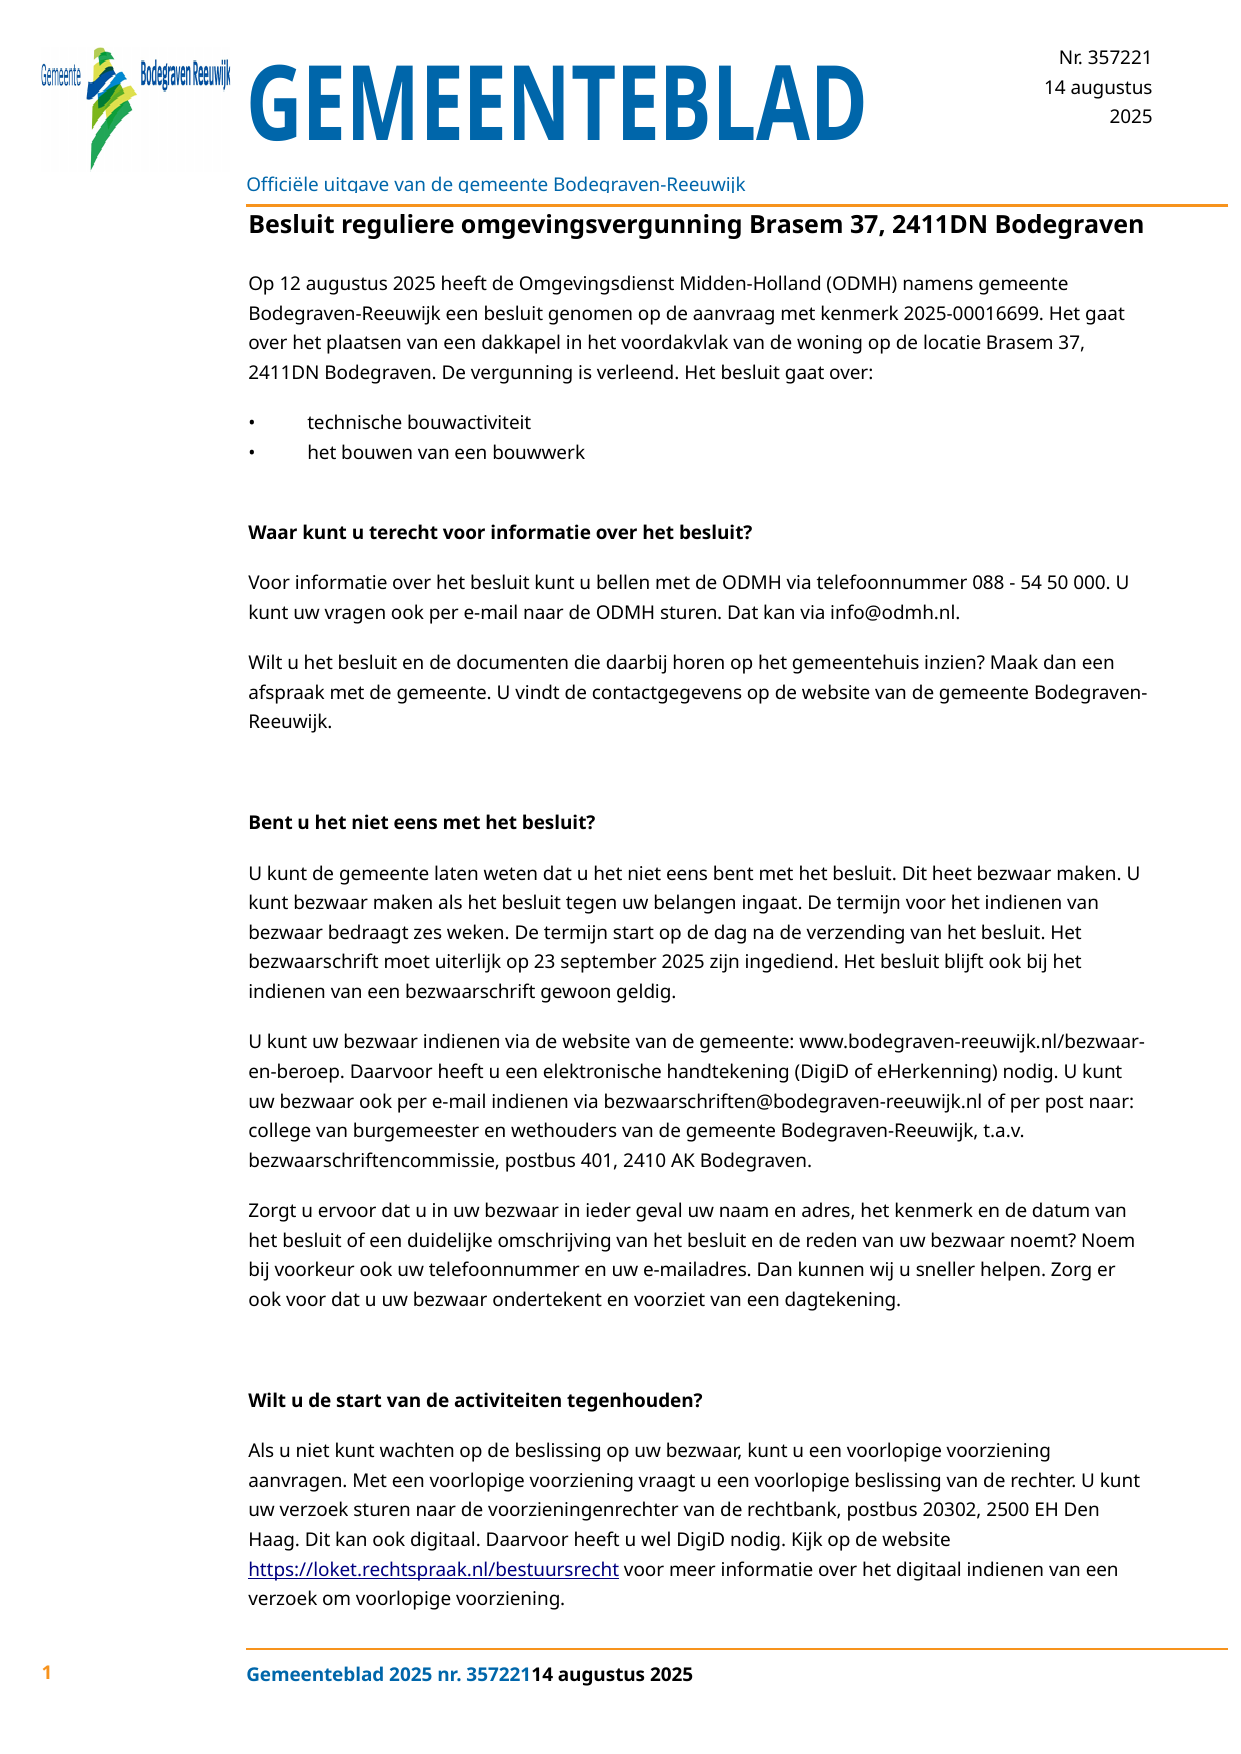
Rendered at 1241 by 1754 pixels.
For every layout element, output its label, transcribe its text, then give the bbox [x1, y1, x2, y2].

text Zorgt u ervoor dat u in uw bezwaar in ieder geval uw naam en adres, het kenmerk en de datum van het besluit of een duidelijke omschrijving van het besluit en de reden van uw bezwaar noemt? Noem bij voorkeur ook uw telefoonnummer en uw e-mailadres. Dan kunnen wij u sneller helpen. Zorg er ook voor dat u uw bezwaar ondertekent en voorziet van een dagtekening. [248, 1197, 1152, 1312]
text Wilt u het besluit en de documenten die daarbij horen op het gemeentehuis inzien? Maak dan een afspraak met de gemeente. U vindt de contactgegevens op de website van de gemeente Bodegraven-Reeuwijk. [248, 649, 1152, 734]
text Wilt u de start van de activiteiten tegenhouden? [248, 1387, 1152, 1413]
text Waar kunt u terecht voor informatie over het besluit? [248, 519, 1152, 545]
list het bouwen van een bouwwerk [248, 439, 1152, 465]
text U kunt de gemeente laten weten dat u het niet eens bent met het besluit. Dit heet bezwaar maken. U kunt bezwaar maken als het besluit tegen uw belangen ingaat. De termijn voor het indienen van bezwaar bedraagt zes weken. De termijn start op de dag na de verzending van het besluit. Het bezwaarschrift moet uiterlijk op 23 september 2025 zijn ingediend. Het besluit blijft ook bij het indienen van een bezwaarschrift gewoon geldig. [248, 860, 1152, 1004]
list technische bouwactiviteit [248, 409, 1152, 435]
text Als u niet kunt wachten op de beslissing op uw bezwaar, kunt u een voorlopige voorziening aanvragen. Met een voorlopige voorziening vraagt u een voorlopige beslissing van de rechter. U kunt uw verzoek sturen naar de voorzieningenrechter van de rechtbank, postbus 20302, 2500 EH Den Haag. Dit kan ook digitaal. Daarvoor heeft u wel DigiD nodig. Kijk op de website https://loket.rechtspraak.nl/bestuursrecht voor meer informatie over het digitaal indienen van een verzoek om voorlopige voorziening. [248, 1437, 1152, 1611]
text Op 12 augustus 2025 heeft de Omgevingsdienst Midden-Holland (ODMH) namens gemeente Bodegraven-Reeuwijk een besluit genomen op de aanvraag met kenmerk 2025-00016699. Het gaat over het plaatsen van een dakkapel in het voordakvlak van de woning op de locatie Brasem 37, 2411DN Bodegraven. De vergunning is verleend. Het besluit gaat over: [248, 270, 1152, 385]
text Voor informatie over het besluit kunt u bellen met de ODMH via telefoonnummer 088 - 54 50 000. U kunt uw vragen ook per e-mail naar de ODMH sturen. Dat kan via info@odmh.nl. [248, 569, 1152, 625]
text Besluit reguliere omgevingsvergunning Brasem 37, 2411DN Bodegraven [248, 207, 1152, 241]
text Bent u het niet eens met het besluit? [248, 809, 1152, 835]
picture [41, 47, 231, 172]
text U kunt uw bezwaar indienen via de website van de gemeente: www.bodegraven-reeuwijk.nl/bezwaar-en-beroep. Daarvoor heeft u een elektronische handtekening (DigiD of eHerkenning) nodig. U kunt uw bezwaar ook per e-mail indienen via bezwaarschriften@bodegraven-reeuwijk.nl of per post naar: college van burgemeester en wethouders van de gemeente Bodegraven-Reeuwijk, t.a.v. bezwaarschriftencommissie, postbus 401, 2410 AK Bodegraven. [248, 1029, 1152, 1173]
